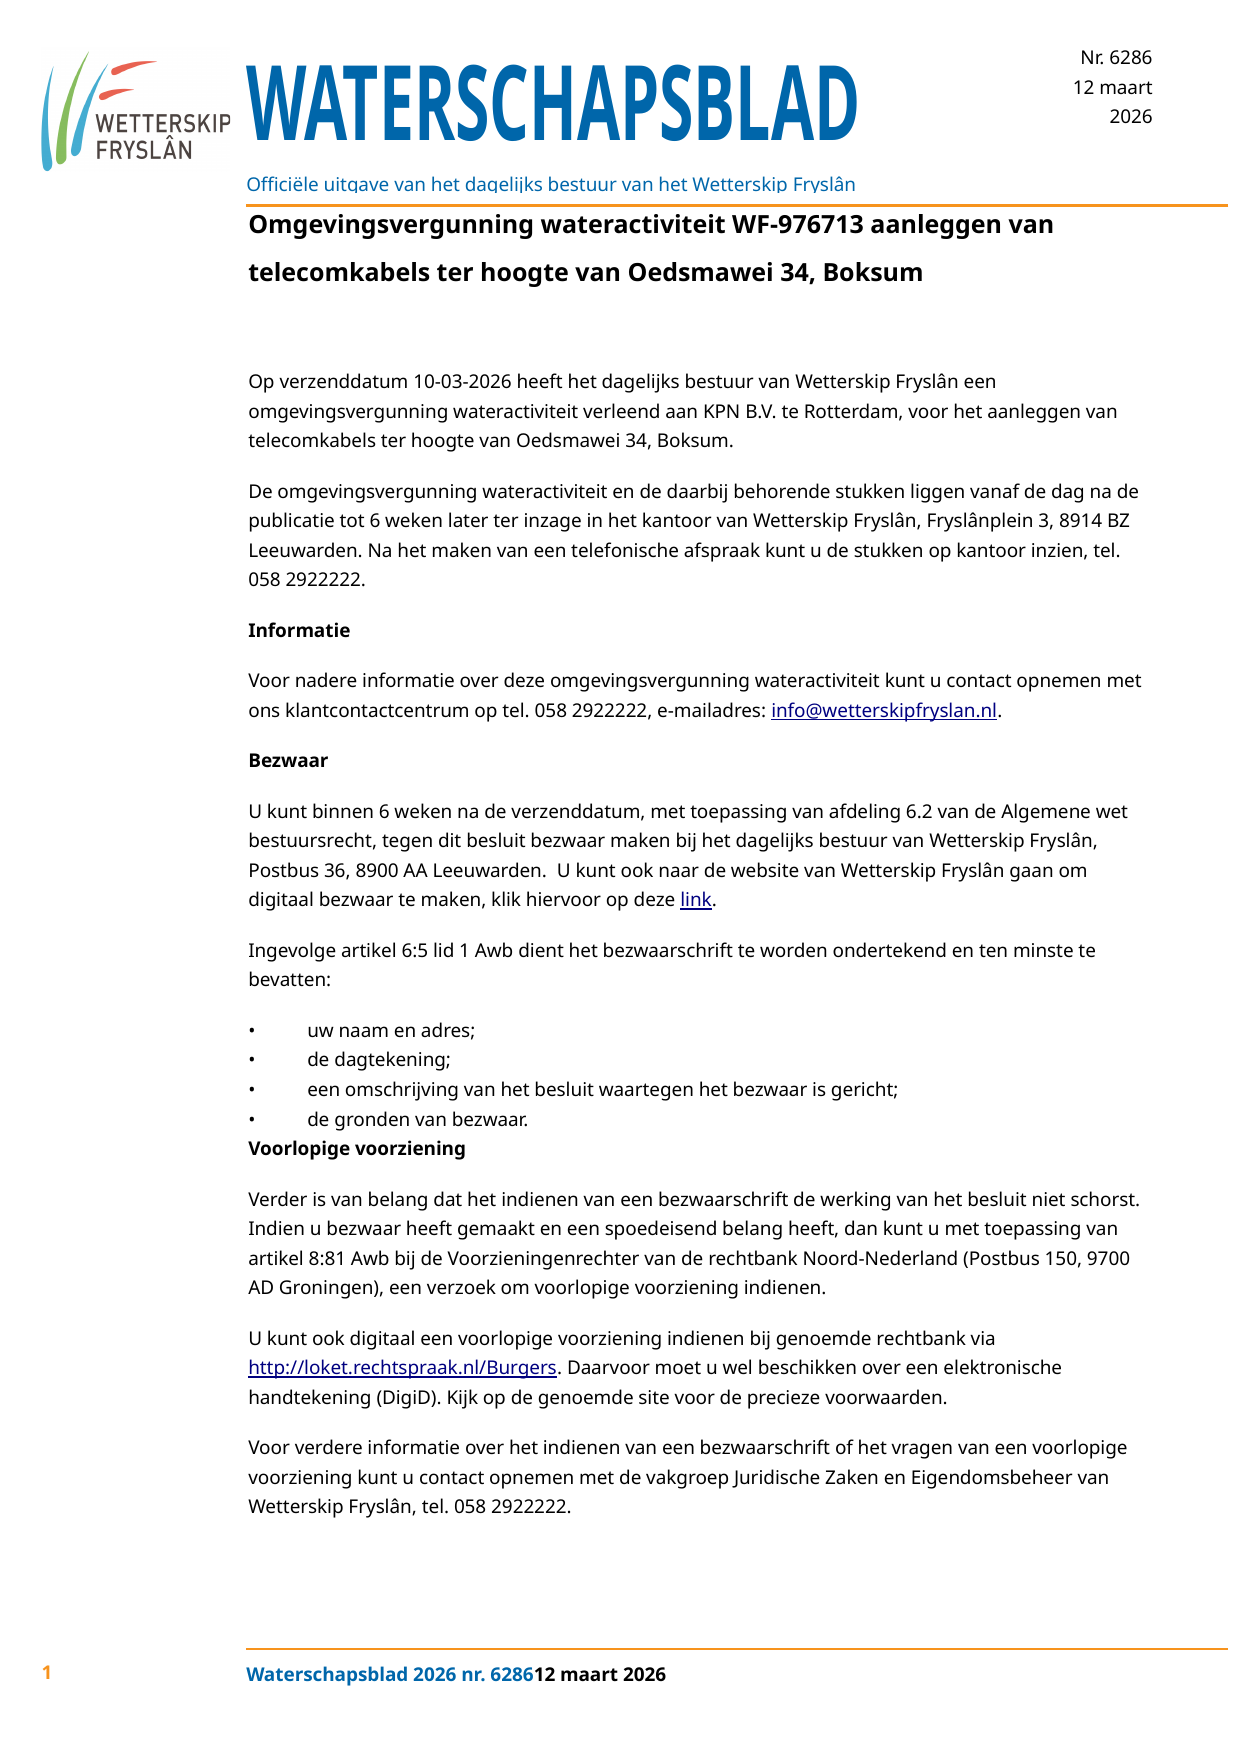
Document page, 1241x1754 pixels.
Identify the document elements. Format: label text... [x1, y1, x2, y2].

picture [41, 47, 231, 172]
text Ingevolge artikel 6:5 lid 1 Awb dient het bezwaarschrift te worden ondertekend en ten minste te bevatten: [248, 937, 1152, 992]
text Voor nadere informatie over deze omgevingsvergunning wateractiviteit kunt u contact opnemen met ons klantcontactcentrum op tel. 058 2922222, e-mailadres: info@wetterskipfryslan.nl. [248, 667, 1152, 723]
text De omgevingsvergunning wateractiviteit en de daarbij behorende stukken liggen vanaf de dag na de publicatie tot 6 weken later ter inzage in het kantoor van Wetterskip Fryslân, Fryslânplein 3, 8914 BZ Leeuwarden. Na het maken van een telefonische afspraak kunt u de stukken op kantoor inzien, tel. 058 2922222. [248, 478, 1152, 592]
list uw naam en adres; [248, 1017, 1152, 1043]
text Informatie [248, 617, 1152, 643]
list een omschrijving van het besluit waartegen het bezwaar is gericht; [248, 1076, 1152, 1102]
text U kunt ook digitaal een voorlopige voorziening indienen bij genoemde rechtbank via http://loket.rechtspraak.nl/Burgers. Daarvoor moet u wel beschikken over een elektronische handtekening (DigiD). Kijk op de genoemde site voor de precieze voorwaarden. [248, 1325, 1152, 1410]
text Bezwaar [248, 747, 1152, 773]
text Op verzenddatum 10-03-2026 heeft het dagelijks bestuur van Wetterskip Fryslân een omgevingsvergunning wateractiviteit verleend aan KPN B.V. te Rotterdam, voor het aanleggen van telecomkabels ter hoogte van Oedsmawei 34, Boksum. [248, 368, 1152, 453]
text Omgevingsvergunning wateractiviteit WF-976713 aanleggen van telecomkabels ter hoogte van Oedsmawei 34, Boksum [248, 207, 1152, 288]
text Voor verdere informatie over het indienen van een bezwaarschrift of het vragen van een voorlopige voorziening kunt u contact opnemen met de vakgroep Juridische Zaken en Eigendomsbeheer van Wetterskip Fryslân, tel. 058 2922222. [248, 1434, 1152, 1519]
list de gronden van bezwaar. [248, 1106, 1152, 1132]
text Verder is van belang dat het indienen van een bezwaarschrift de werking van het besluit niet schorst. Indien u bezwaar heeft gemaakt en een spoedeisend belang heeft, dan kunt u met toepassing van artikel 8:81 Awb bij de Voorzieningenrechter van de rechtbank Noord-Nederland (Postbus 150, 9700 AD Groningen), een verzoek om voorlopige voorziening indienen. [248, 1186, 1152, 1300]
text Voorlopige voorziening [248, 1135, 1152, 1161]
text U kunt binnen 6 weken na de verzenddatum, met toepassing van afdeling 6.2 van de Algemene wet bestuursrecht, tegen dit besluit bezwaar maken bij het dagelijks bestuur van Wetterskip Fryslân, Postbus 36, 8900 AA Leeuwarden. U kunt ook naar de website van Wetterskip Fryslân gaan om digitaal bezwaar te maken, klik hiervoor op deze link. [248, 798, 1152, 912]
list de dagtekening; [248, 1047, 1152, 1072]
